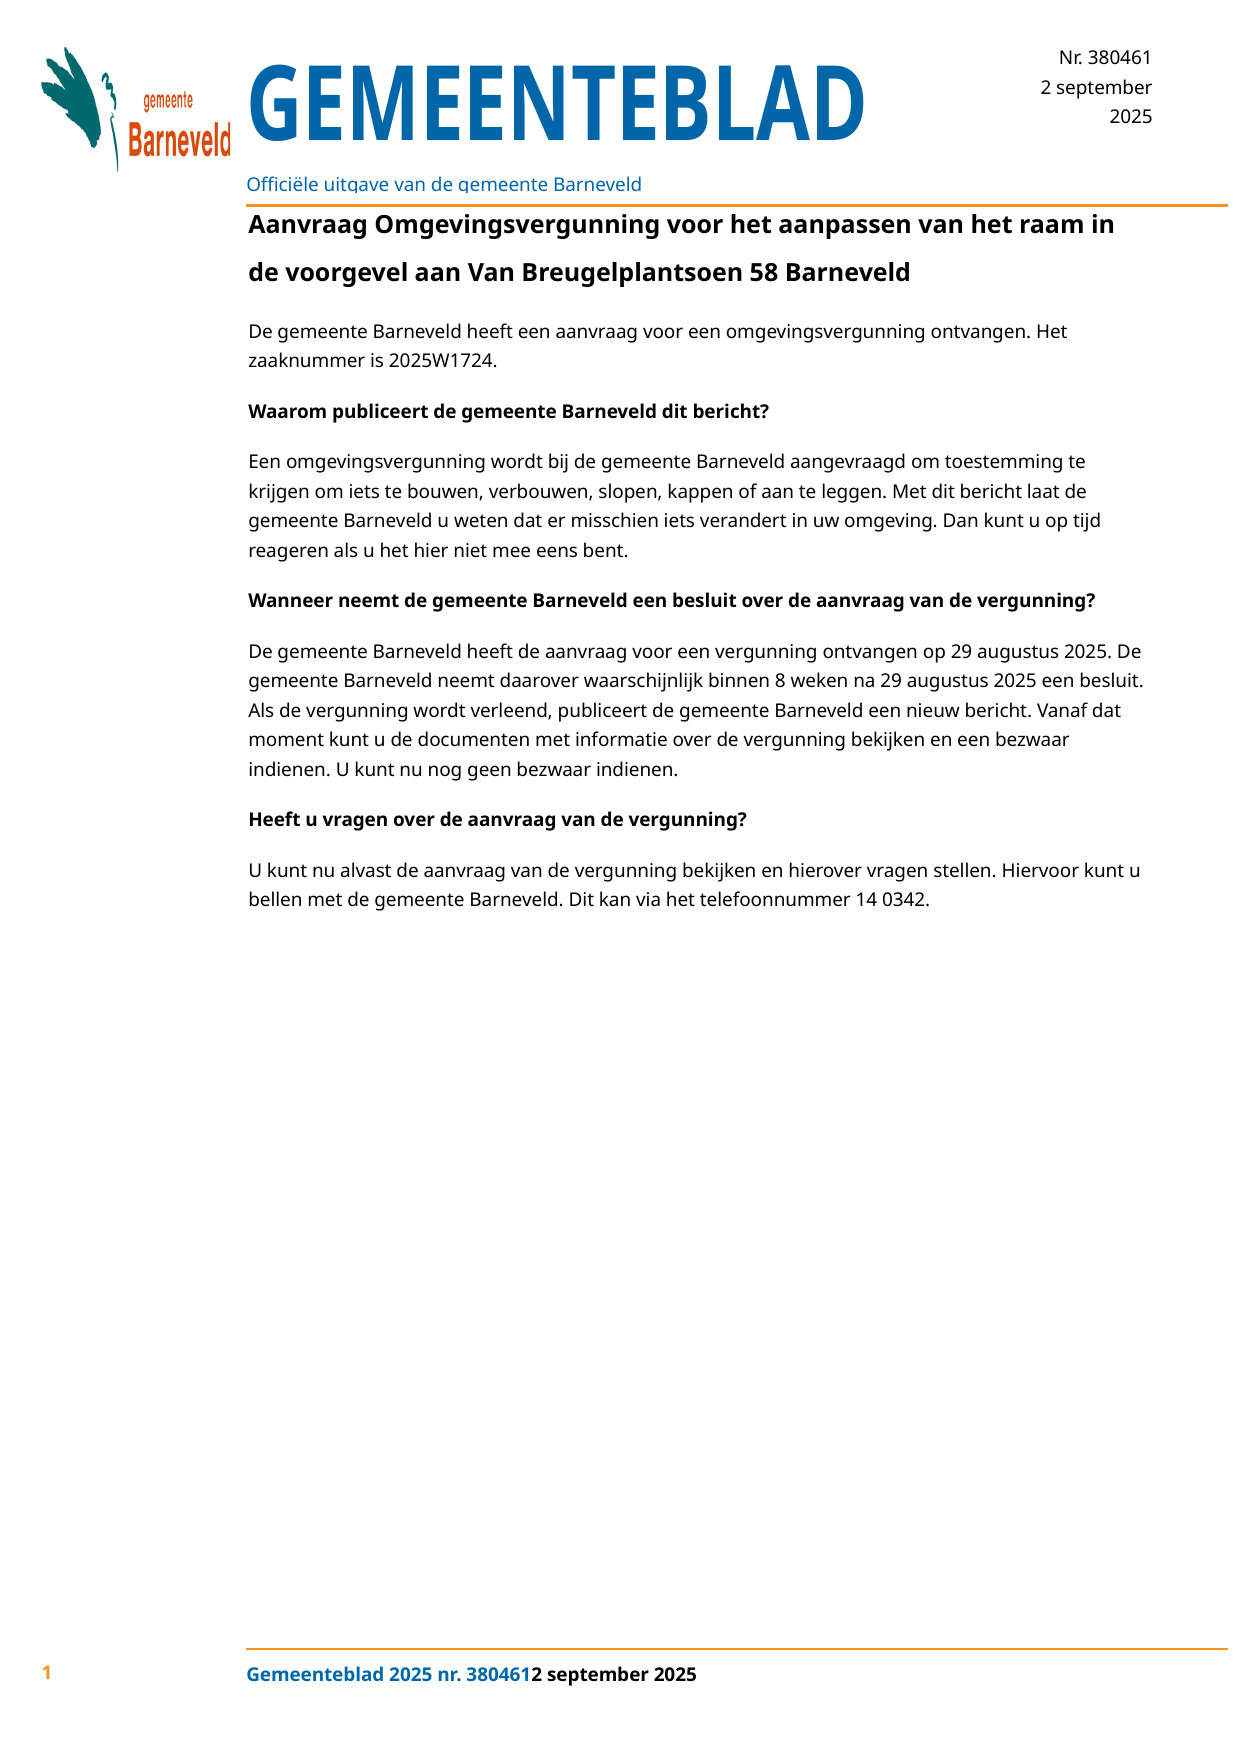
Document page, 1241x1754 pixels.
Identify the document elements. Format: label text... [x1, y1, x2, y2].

text U kunt nu alvast de aanvraag van de vergunning bekijken en hierover vragen stellen. Hiervoor kunt u bellen met de gemeente Barneveld. Dit kan via het telefoonnummer 14 0342. [248, 857, 1152, 912]
text Waarom publiceert de gemeente Barneveld dit bericht? [248, 398, 1152, 424]
text De gemeente Barneveld heeft de aanvraag voor een vergunning ontvangen op 29 augustus 2025. De gemeente Barneveld neemt daarover waarschijnlijk binnen 8 weken na 29 augustus 2025 een besluit. Als de vergunning wordt verleend, publiceert de gemeente Barneveld een nieuw bericht. Vanaf dat moment kunt u de documenten met informatie over de vergunning bekijken en een bezwaar indienen. U kunt nu nog geen bezwaar indienen. [248, 638, 1152, 782]
text De gemeente Barneveld heeft een aanvraag voor een omgevingsvergunning ontvangen. Het zaaknummer is 2025W1724. [248, 318, 1152, 373]
text Aanvraag Omgevingsvergunning voor het aanpassen van het raam in de voorgevel aan Van Breugelplantsoen 58 Barneveld [248, 207, 1152, 288]
text Een omgevingsvergunning wordt bij de gemeente Barneveld aangevraagd om toestemming te krijgen om iets te bouwen, verbouwen, slopen, kappen of aan te leggen. Met dit bericht laat de gemeente Barneveld u weten dat er misschien iets verandert in uw omgeving. Dan kunt u op tijd reageren als u het hier niet mee eens bent. [248, 448, 1152, 563]
text Wanneer neemt de gemeente Barneveld een besluit over de aanvraag van de vergunning? [248, 587, 1152, 613]
text Heeft u vragen over de aanvraag van de vergunning? [248, 807, 1152, 832]
picture [41, 47, 231, 172]
